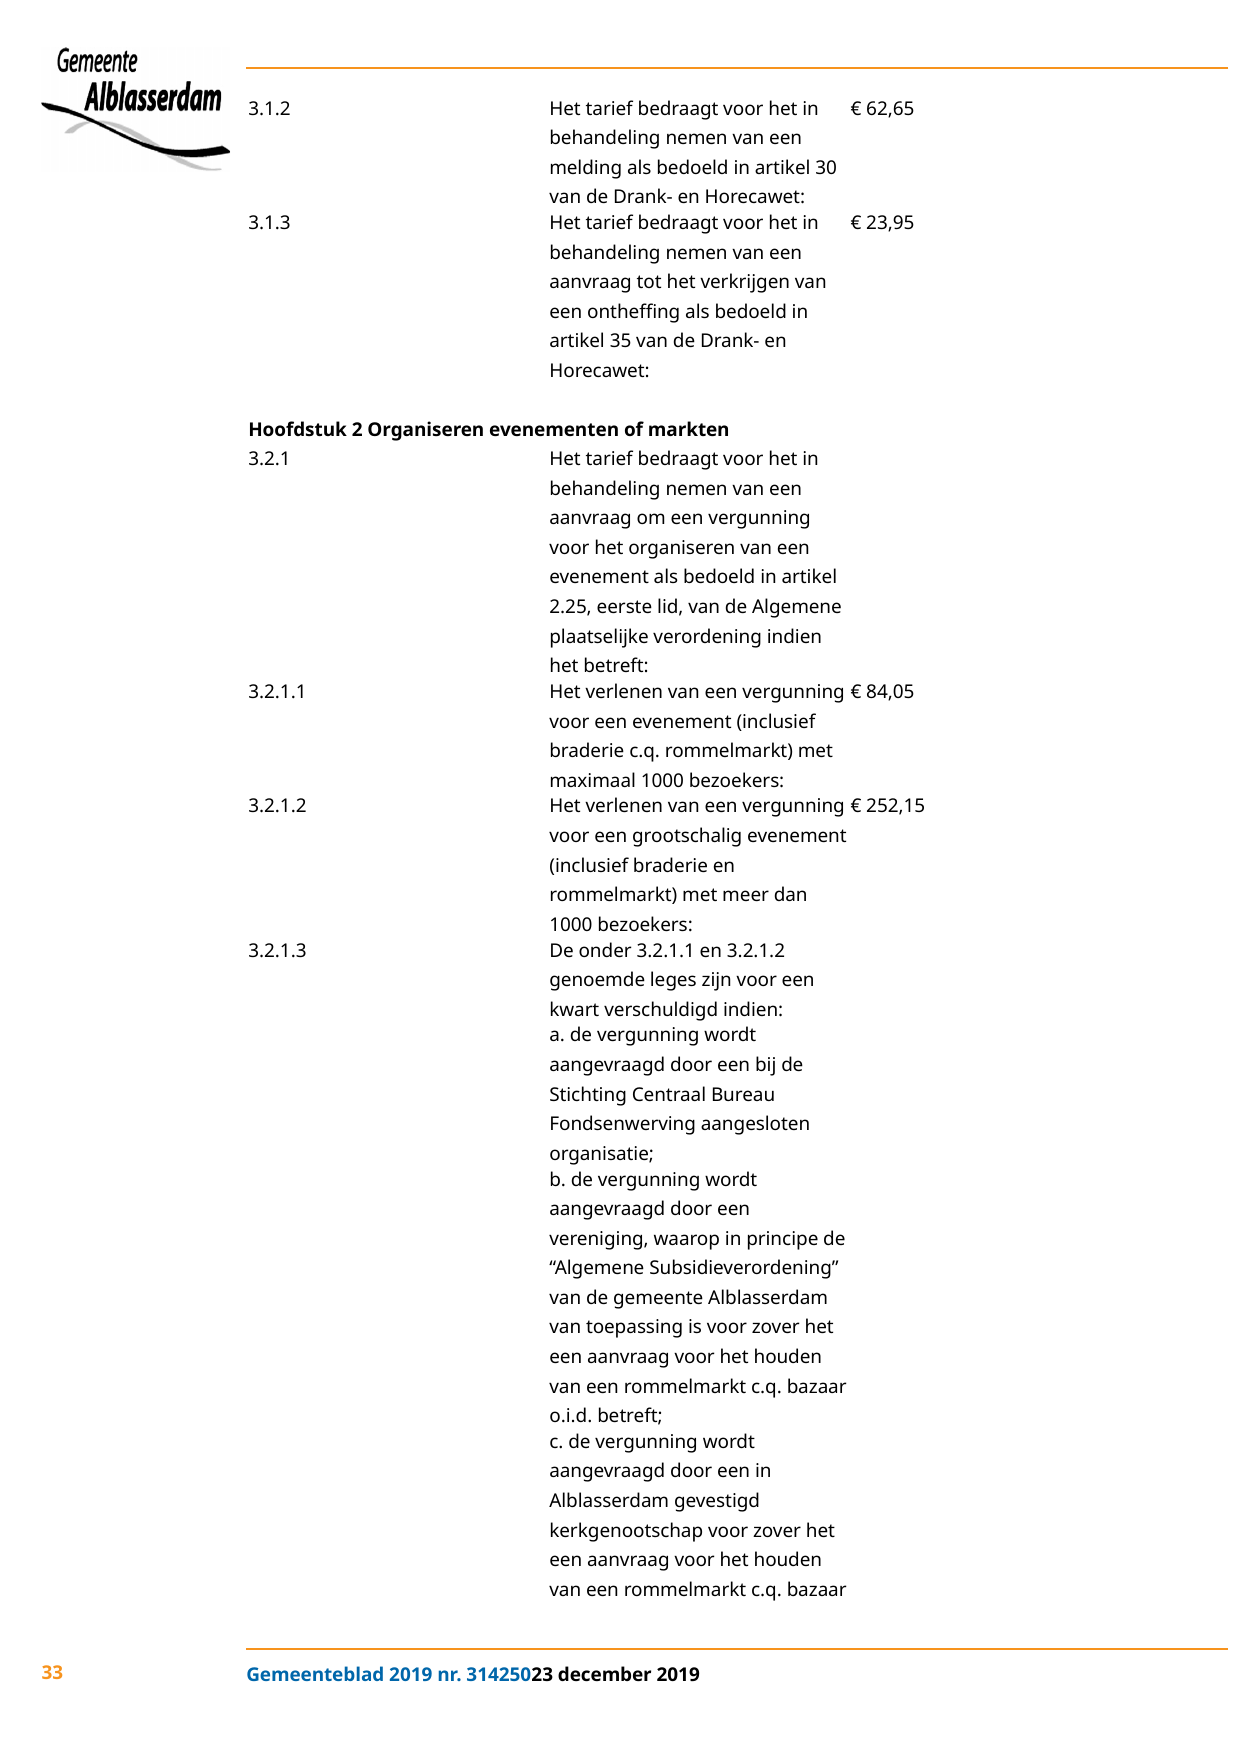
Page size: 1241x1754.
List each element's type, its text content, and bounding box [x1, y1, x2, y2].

table_header 3.2.1 [248, 445, 549, 678]
table_header Het tarief bedraagt voor het in behandeling nemen van een aanvraag om een vergunning voor het organiseren van een evenement als bedoeld in artikel 2.25, eerste lid, van de Algemene plaatselijke verordening indien het betreft: [549, 445, 850, 678]
table_cell [248, 1166, 549, 1428]
text Hoofdstuk 2 Organiseren evenementen of markten [248, 416, 1152, 441]
table_cell 3.2.1.2 [248, 793, 549, 937]
table_cell [248, 1428, 549, 1602]
table_cell [850, 1428, 1152, 1602]
table_cell 3.2.1.3 [248, 937, 549, 1022]
table_cell c. de vergunning wordt aangevraagd door een in Alblasserdam gevestigd kerkgenootschap voor zover het een aanvraag voor het houden van een rommelmarkt c.q. bazaar [549, 1428, 850, 1602]
table_cell a. de vergunning wordt aangevraagd door een bij de Stichting Centraal Bureau Fondsenwerving aangesloten organisatie; [549, 1022, 850, 1166]
table_cell € 62,65 [850, 95, 1152, 209]
table_cell b. de vergunning wordt aangevraagd door een vereniging, waarop in principe de “Algemene Subsidieverordening” van de gemeente Alblasserdam van toepassing is voor zover het een aanvraag voor het houden van een rommelmarkt c.q. bazaar o.i.d. betreft; [549, 1166, 850, 1428]
table_header [850, 445, 1152, 678]
table_cell Het verlenen van een vergunning voor een evenement (inclusief braderie c.q. rommelmarkt) met maximaal 1000 bezoekers: [549, 678, 850, 793]
table_cell € 252,15 [850, 793, 1152, 937]
table_cell 3.1.3 [248, 209, 549, 383]
table_cell 3.2.1.1 [248, 678, 549, 793]
picture [41, 47, 231, 172]
table_cell € 84,05 [850, 678, 1152, 793]
table_cell [850, 1166, 1152, 1428]
table_cell Het tarief bedraagt voor het in behandeling nemen van een melding als bedoeld in artikel 30 van de Drank- en Horecawet: [549, 95, 850, 209]
table_cell [850, 937, 1152, 1022]
table_cell 3.1.2 [248, 95, 549, 209]
table_cell € 23,95 [850, 209, 1152, 383]
table_cell [850, 1022, 1152, 1166]
table_cell Het verlenen van een vergunning voor een grootschalig evenement (inclusief braderie en rommelmarkt) met meer dan 1000 bezoekers: [549, 793, 850, 937]
table_cell De onder 3.2.1.1 en 3.2.1.2 genoemde leges zijn voor een kwart verschuldigd indien: [549, 937, 850, 1022]
table_cell [248, 1022, 549, 1166]
table_cell Het tarief bedraagt voor het in behandeling nemen van een aanvraag tot het verkrijgen van een ontheffing als bedoeld in artikel 35 van de Drank- en Horecawet: [549, 209, 850, 383]
